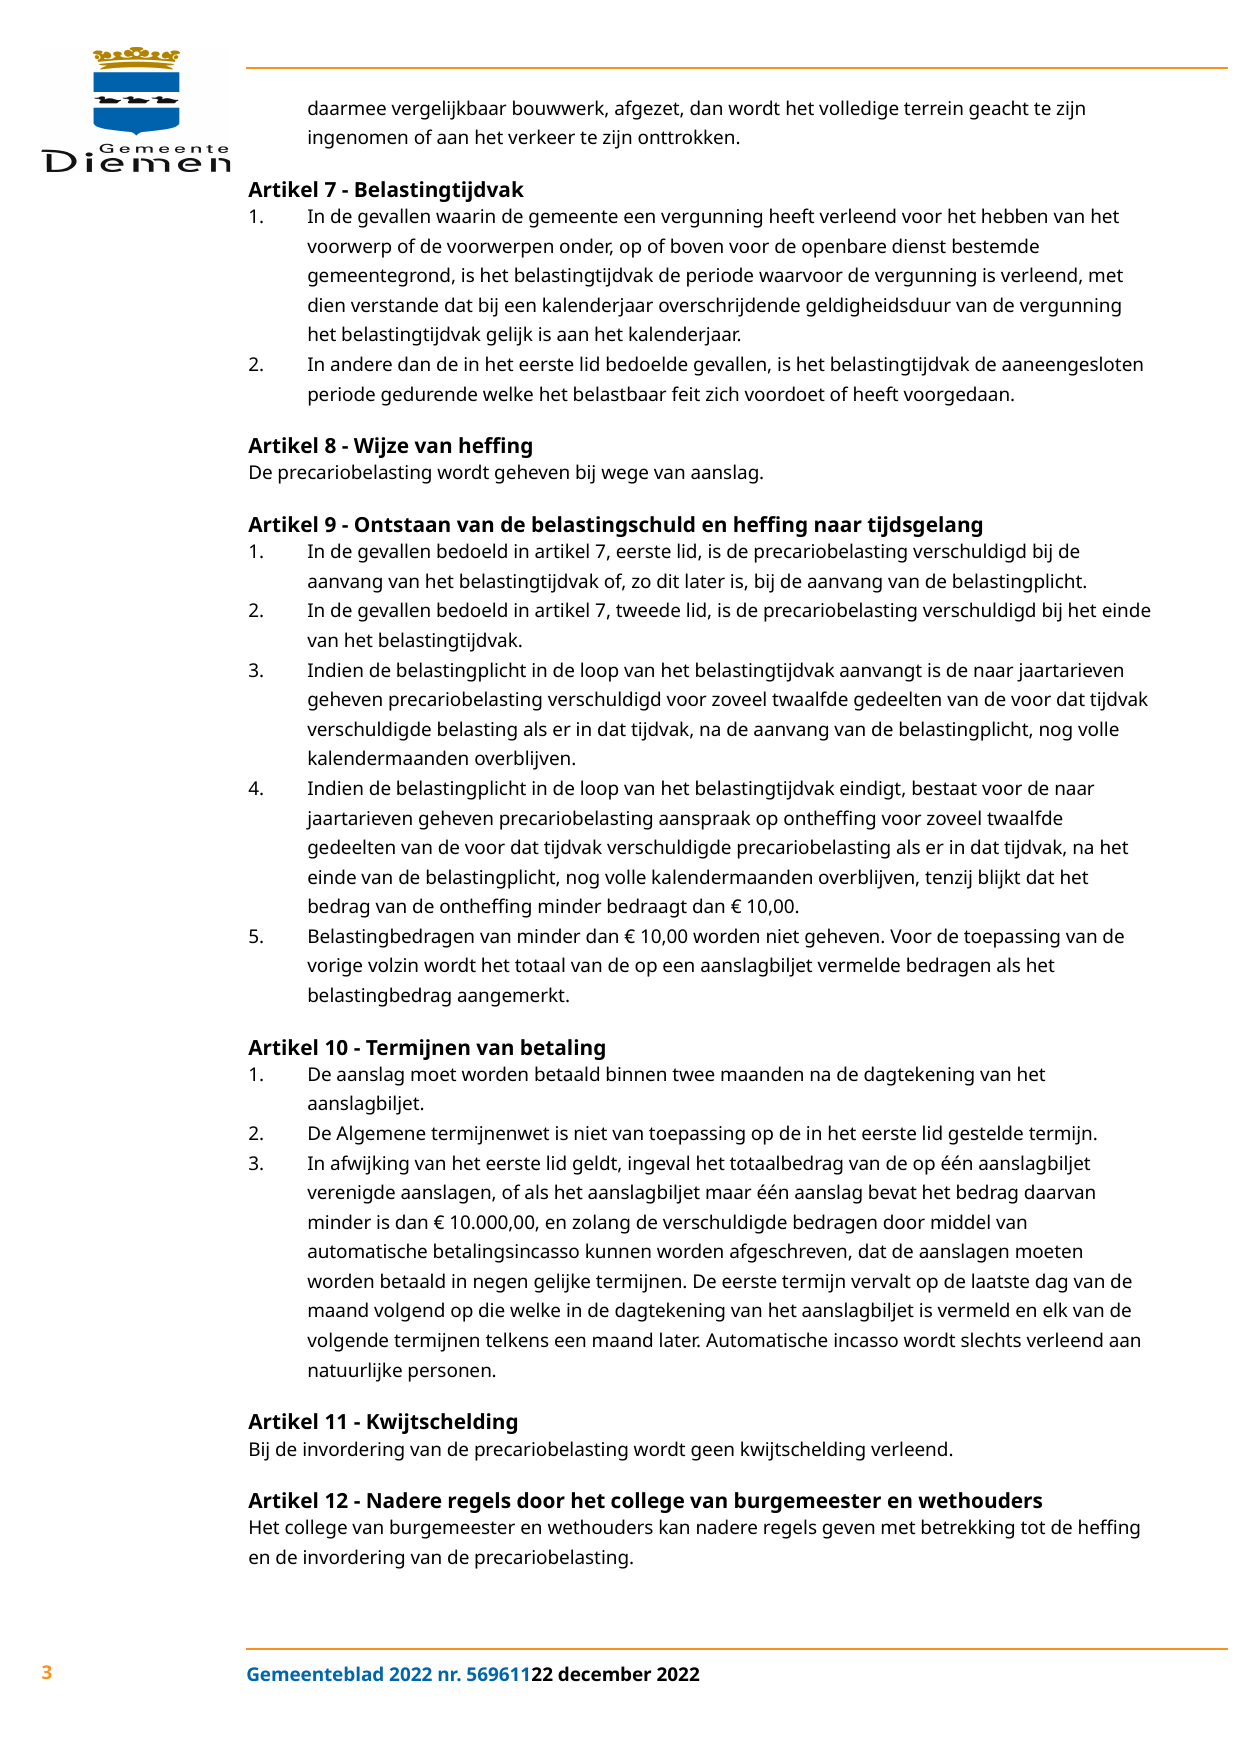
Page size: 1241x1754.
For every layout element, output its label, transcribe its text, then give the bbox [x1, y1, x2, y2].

text Artikel 9 - Ontstaan van de belastingschuld en heffing naar tijdsgelang [248, 510, 1152, 538]
text Artikel 10 - Termijnen van betaling [248, 1033, 1152, 1061]
list In afwijking van het eerste lid geldt, ingeval het totaalbedrag van de op één aanslagbiljet verenigde aanslagen, of als het aanslagbiljet maar één aanslag bevat het bedrag daarvan minder is dan € 10.000,00, en zolang de verschuldigde bedragen door middel van automatische betalingsincasso kunnen worden afgeschreven, dat de aanslagen moeten worden betaald in negen gelijke termijnen. De eerste termijn vervalt op de laatste dag van de maand volgend op die welke in de dagtekening van het aanslagbiljet is vermeld en elk van de volgende termijnen telkens een maand later. Automatische incasso wordt slechts verleend aan natuurlijke personen. [248, 1150, 1152, 1383]
text Artikel 8 - Wijze van heffing [248, 431, 1152, 459]
text Het college van burgemeester en wethouders kan nadere regels geven met betrekking tot de heffing en de invordering van de precariobelasting. [248, 1514, 1152, 1570]
list daarmee vergelijkbaar bouwwerk, afgezet, dan wordt het volledige terrein geacht te zijn ingenomen of aan het verkeer te zijn onttrokken. [248, 95, 1152, 150]
list In de gevallen bedoeld in artikel 7, eerste lid, is de precariobelasting verschuldigd bij de aanvang van het belastingtijdvak of, zo dit later is, bij de aanvang van de belastingplicht. [248, 538, 1152, 594]
list De Algemene termijnenwet is niet van toepassing op de in het eerste lid gestelde termijn. [248, 1120, 1152, 1146]
text Artikel 7 - Belastingtijdvak [248, 175, 1152, 203]
picture [41, 47, 231, 172]
list De aanslag moet worden betaald binnen twee maanden na de dagtekening van het aanslagbiljet. [248, 1061, 1152, 1116]
text Artikel 12 - Nadere regels door het college van burgemeester en wethouders [248, 1486, 1152, 1514]
text Bij de invordering van de precariobelasting wordt geen kwijtschelding verleend. [248, 1436, 1152, 1461]
list Indien de belastingplicht in de loop van het belastingtijdvak aanvangt is de naar jaartarieven geheven precariobelasting verschuldigd voor zoveel twaalfde gedeelten van de voor dat tijdvak verschuldigde belasting als er in dat tijdvak, na de aanvang van de belastingplicht, nog volle kalendermaanden overblijven. [248, 657, 1152, 771]
text Artikel 11 - Kwijtschelding [248, 1407, 1152, 1436]
list In de gevallen bedoeld in artikel 7, tweede lid, is de precariobelasting verschuldigd bij het einde van het belastingtijdvak. [248, 598, 1152, 653]
text De precariobelasting wordt geheven bij wege van aanslag. [248, 459, 1152, 485]
list Belastingbedragen van minder dan € 10,00 worden niet geheven. Voor de toepassing van de vorige volzin wordt het totaal van de op een aanslagbiljet vermelde bedragen als het belastingbedrag aangemerkt. [248, 923, 1152, 1008]
list In de gevallen waarin de gemeente een vergunning heeft verleend voor het hebben van het voorwerp of de voorwerpen onder, op of boven voor de openbare dienst bestemde gemeentegrond, is het belastingtijdvak de periode waarvoor de vergunning is verleend, met dien verstande dat bij een kalenderjaar overschrijdende geldigheidsduur van de vergunning het belastingtijdvak gelijk is aan het kalenderjaar. [248, 203, 1152, 347]
list Indien de belastingplicht in de loop van het belastingtijdvak eindigt, bestaat voor de naar jaartarieven geheven precariobelasting aanspraak op ontheffing voor zoveel twaalfde gedeelten van de voor dat tijdvak verschuldigde precariobelasting als er in dat tijdvak, na het einde van de belastingplicht, nog volle kalendermaanden overblijven, tenzij blijkt dat het bedrag van de ontheffing minder bedraagt dan € 10,00. [248, 775, 1152, 919]
list In andere dan de in het eerste lid bedoelde gevallen, is het belastingtijdvak de aaneengesloten periode gedurende welke het belastbaar feit zich voordoet of heeft voorgedaan. [248, 351, 1152, 406]
